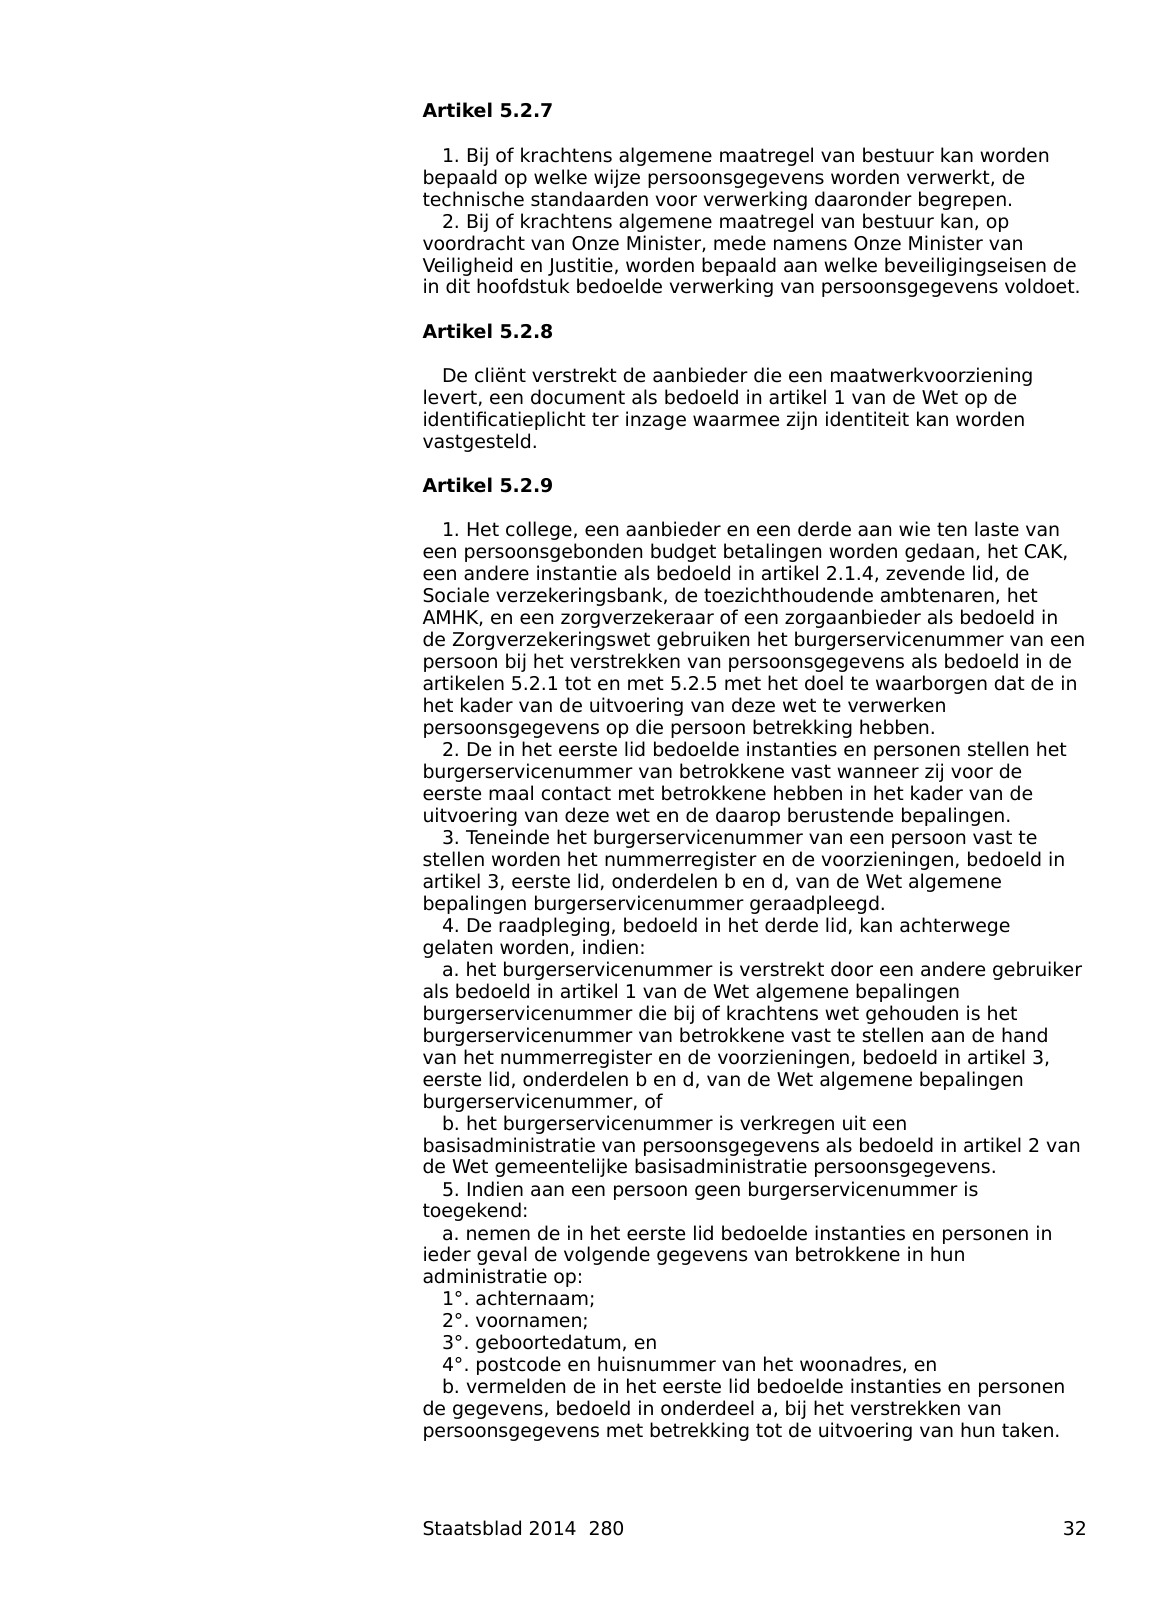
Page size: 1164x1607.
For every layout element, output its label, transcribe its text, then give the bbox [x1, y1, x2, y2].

text 1. Het college, een aanbieder en een derde aan wie ten laste van een persoonsgebonden budget betalingen worden gedaan, het CAK, een andere instantie als bedoeld in artikel 2.1.4, zevende lid, de Sociale verzekeringsbank, de toezichthoudende ambtenaren, het AMHK, en een zorgverzekeraar of een zorgaanbieder als bedoeld in de Zorgverzekeringswet gebruiken het burgerservicenummer van een persoon bij het verstrekken van persoonsgegevens als bedoeld in de artikelen 5.2.1 tot en met 5.2.5 met het doel te waarborgen dat de in het kader van de uitvoering van deze wet te verwerken persoonsgegevens op die persoon betrekking hebben. [422, 519, 1087, 739]
text 2. Bij of krachtens algemene maatregel van bestuur kan, op voordracht van Onze Minister, mede namens Onze Minister van Veiligheid en Justitie, worden bepaald aan welke beveiligingseisen de in dit hoofdstuk bedoelde verwerking van persoonsgegevens voldoet. [422, 211, 1087, 298]
subtitle Artikel 5.2.9 [422, 475, 1087, 497]
text b. vermelden de in het eerste lid bedoelde instanties en personen de gegevens, bedoeld in onderdeel a, bij het verstrekken van persoonsgegevens met betrekking tot de uitvoering van hun taken. [422, 1376, 1087, 1442]
text 1. Bij of krachtens algemene maatregel van bestuur kan worden bepaald op welke wijze persoonsgegevens worden verwerkt, de technische standaarden voor verwerking daaronder begrepen. [422, 144, 1087, 211]
text 4°. postcode en huisnummer van het woonadres, en [422, 1354, 1087, 1376]
text a. het burgerservicenummer is verstrekt door een andere gebruiker als bedoeld in artikel 1 van de Wet algemene bepalingen burgerservicenummer die bij of krachtens wet gehouden is het burgerservicenummer van betrokkene vast te stellen aan de hand van het nummerregister en de voorzieningen, bedoeld in artikel 3, eerste lid, onderdelen b en d, van de Wet algemene bepalingen burgerservicenummer, of [422, 959, 1087, 1112]
text 2. De in het eerste lid bedoelde instanties en personen stellen het burgerservicenummer van betrokkene vast wanneer zij voor de eerste maal contact met betrokkene hebben in het kader van de uitvoering van deze wet en de daarop berustende bepalingen. [422, 739, 1087, 827]
subtitle Artikel 5.2.7 [422, 100, 1087, 122]
text 5. Indien aan een persoon geen burgerservicenummer is toegekend: [422, 1178, 1087, 1222]
text b. het burgerservicenummer is verkregen uit een basisadministratie van persoonsgegevens als bedoeld in artikel 2 van de Wet gemeentelijke basisadministratie persoonsgegevens. [422, 1112, 1087, 1178]
text De cliënt verstrekt de aanbieder die een maatwerkvoorziening levert, een document als bedoeld in artikel 1 van de Wet op de identificatieplicht ter inzage waarmee zijn identiteit kan worden vastgesteld. [422, 365, 1087, 453]
text 2°. voornamen; [422, 1310, 1087, 1332]
text 1°. achternaam; [422, 1288, 1087, 1310]
subtitle Artikel 5.2.8 [422, 321, 1087, 343]
text 3. Teneinde het burgerservicenummer van een persoon vast te stellen worden het nummerregister en de voorzieningen, bedoeld in artikel 3, eerste lid, onderdelen b en d, van de Wet algemene bepalingen burgerservicenummer geraadpleegd. [422, 827, 1087, 915]
text 3°. geboortedatum, en [422, 1332, 1087, 1354]
text 4. De raadpleging, bedoeld in het derde lid, kan achterwege gelaten worden, indien: [422, 915, 1087, 959]
text a. nemen de in het eerste lid bedoelde instanties en personen in ieder geval de volgende gegevens van betrokkene in hun administratie op: [422, 1222, 1087, 1288]
